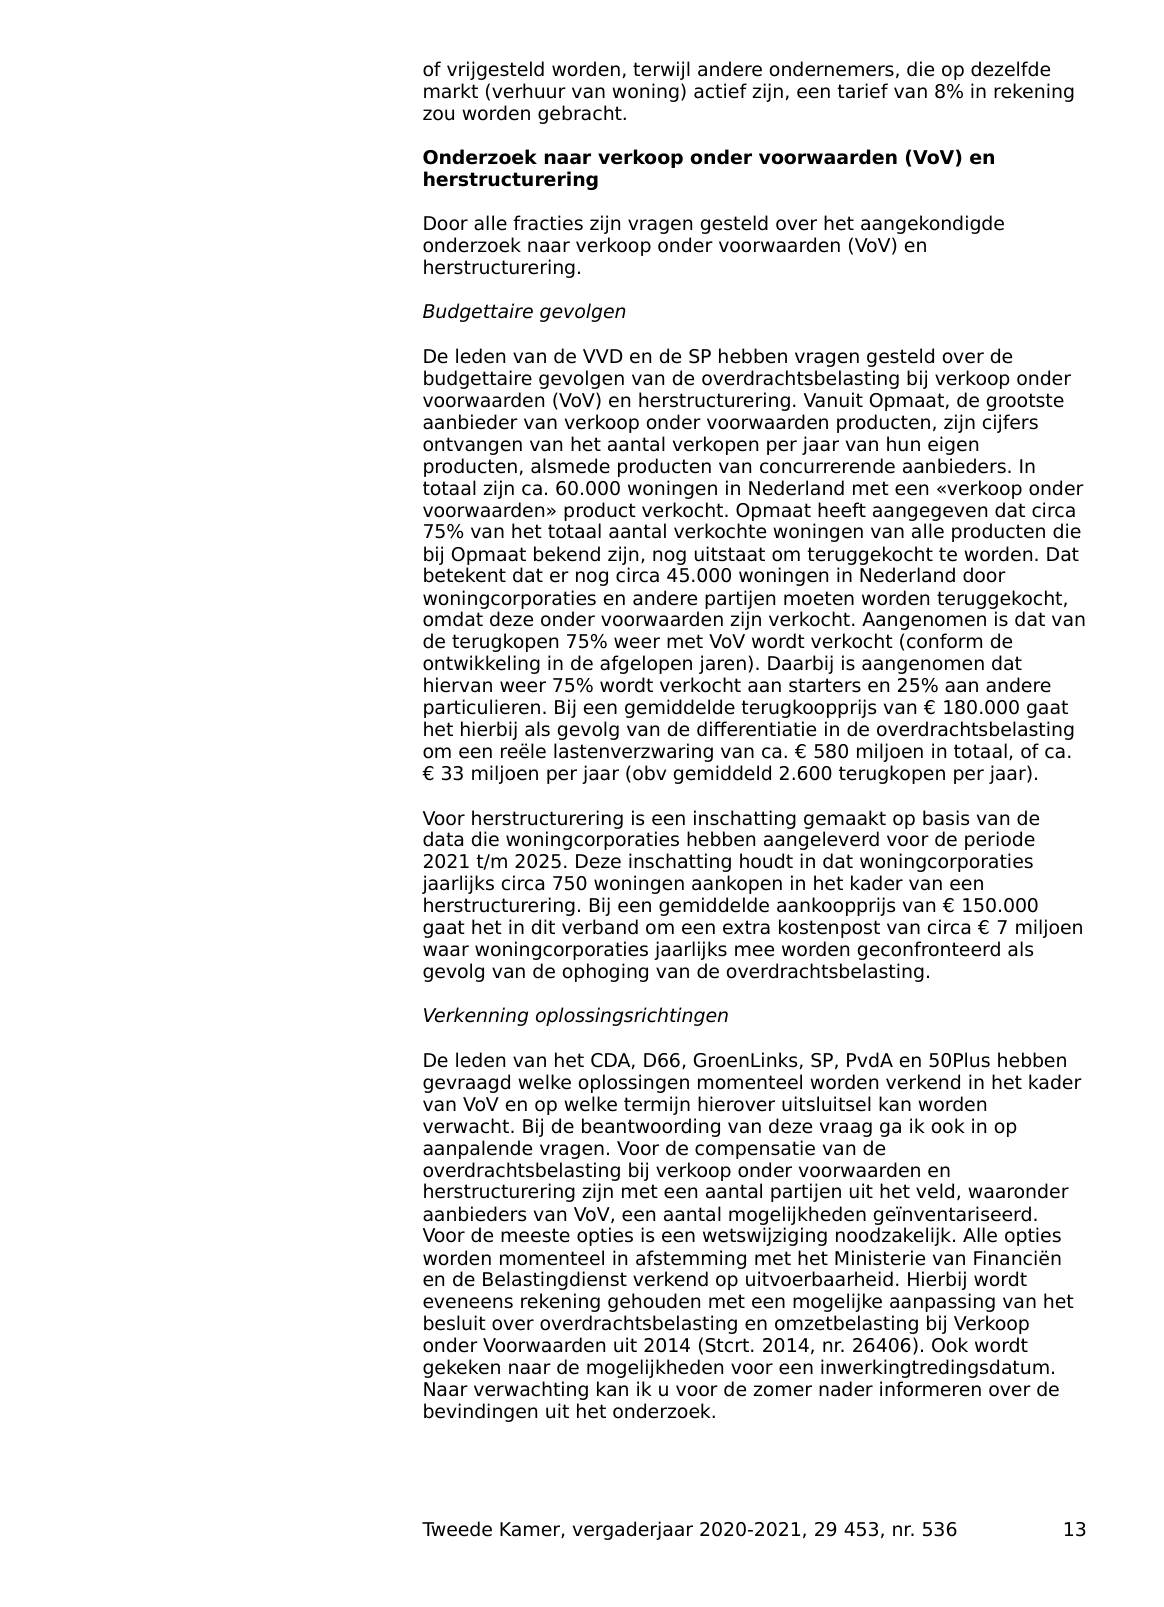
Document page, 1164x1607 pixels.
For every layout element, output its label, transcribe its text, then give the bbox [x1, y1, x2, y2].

subtitle Verkenning oplossingsrichtingen [422, 1005, 1087, 1027]
subtitle Onderzoek naar verkoop onder voorwaarden (VoV) en herstructurering [422, 147, 1087, 191]
text De leden van de VVD en de SP hebben vragen gesteld over de budgettaire gevolgen van de overdrachtsbelasting bij verkoop onder voorwaarden (VoV) en herstructurering. Vanuit Opmaat, de grootste aanbieder van verkoop onder voorwaarden producten, zijn cijfers ontvangen van het aantal verkopen per jaar van hun eigen producten, alsmede producten van concurrerende aanbieders. In totaal zijn ca. 60.000 woningen in Nederland met een «verkoop onder voorwaarden» product verkocht. Opmaat heeft aangegeven dat circa 75% van het totaal aantal verkochte woningen van alle producten die bij Opmaat bekend zijn, nog uitstaat om teruggekocht te worden. Dat betekent dat er nog circa 45.000 woningen in Nederland door woningcorporaties en andere partijen moeten worden teruggekocht, omdat deze onder voorwaarden zijn verkocht. Aangenomen is dat van de terugkopen 75% weer met VoV wordt verkocht (conform de ontwikkeling in de afgelopen jaren). Daarbij is aangenomen dat hiervan weer 75% wordt verkocht aan starters en 25% aan andere particulieren. Bij een gemiddelde terugkoopprijs van € 180.000 gaat het hierbij als gevolg van de differentiatie in de overdrachtsbelasting om een reële lastenverzwaring van ca. € 580 miljoen in totaal, of ca. € 33 miljoen per jaar (obv gemiddeld 2.600 terugkopen per jaar). [422, 346, 1087, 785]
text Voor herstructurering is een inschatting gemaakt op basis van de data die woningcorporaties hebben aangeleverd voor de periode 2021 t/m 2025. Deze inschatting houdt in dat woningcorporaties jaarlijks circa 750 woningen aankopen in het kader van een herstructurering. Bij een gemiddelde aankoopprijs van € 150.000 gaat het in dit verband om een extra kostenpost van circa € 7 miljoen waar woningcorporaties jaarlijks mee worden geconfronteerd als gevolg van de ophoging van de overdrachtsbelasting. [422, 807, 1087, 983]
subtitle Budgettaire gevolgen [422, 301, 1087, 323]
text Door alle fracties zijn vragen gesteld over het aangekondigde onderzoek naar verkoop onder voorwaarden (VoV) en herstructurering. [422, 213, 1087, 279]
text of vrijgesteld worden, terwijl andere ondernemers, die op dezelfde markt (verhuur van woning) actief zijn, een tarief van 8% in rekening zou worden gebracht. [422, 59, 1087, 125]
text De leden van het CDA, D66, GroenLinks, SP, PvdA en 50Plus hebben gevraagd welke oplossingen momenteel worden verkend in het kader van VoV en op welke termijn hierover uitsluitsel kan worden verwacht. Bij de beantwoording van deze vraag ga ik ook in op aanpalende vragen. Voor de compensatie van de overdrachtsbelasting bij verkoop onder voorwaarden en herstructurering zijn met een aantal partijen uit het veld, waaronder aanbieders van VoV, een aantal mogelijkheden geïnventariseerd. Voor de meeste opties is een wetswijziging noodzakelijk. Alle opties worden momenteel in afstemming met het Ministerie van Financiën en de Belastingdienst verkend op uitvoerbaarheid. Hierbij wordt eveneens rekening gehouden met een mogelijke aanpassing van het besluit over overdrachtsbelasting en omzetbelasting bij Verkoop onder Voorwaarden uit 2014 (Stcrt. 2014, nr. 26406). Ook wordt gekeken naar de mogelijkheden voor een inwerkingtredingsdatum. Naar verwachting kan ik u voor de zomer nader informeren over de bevindingen uit het onderzoek. [422, 1049, 1087, 1423]
